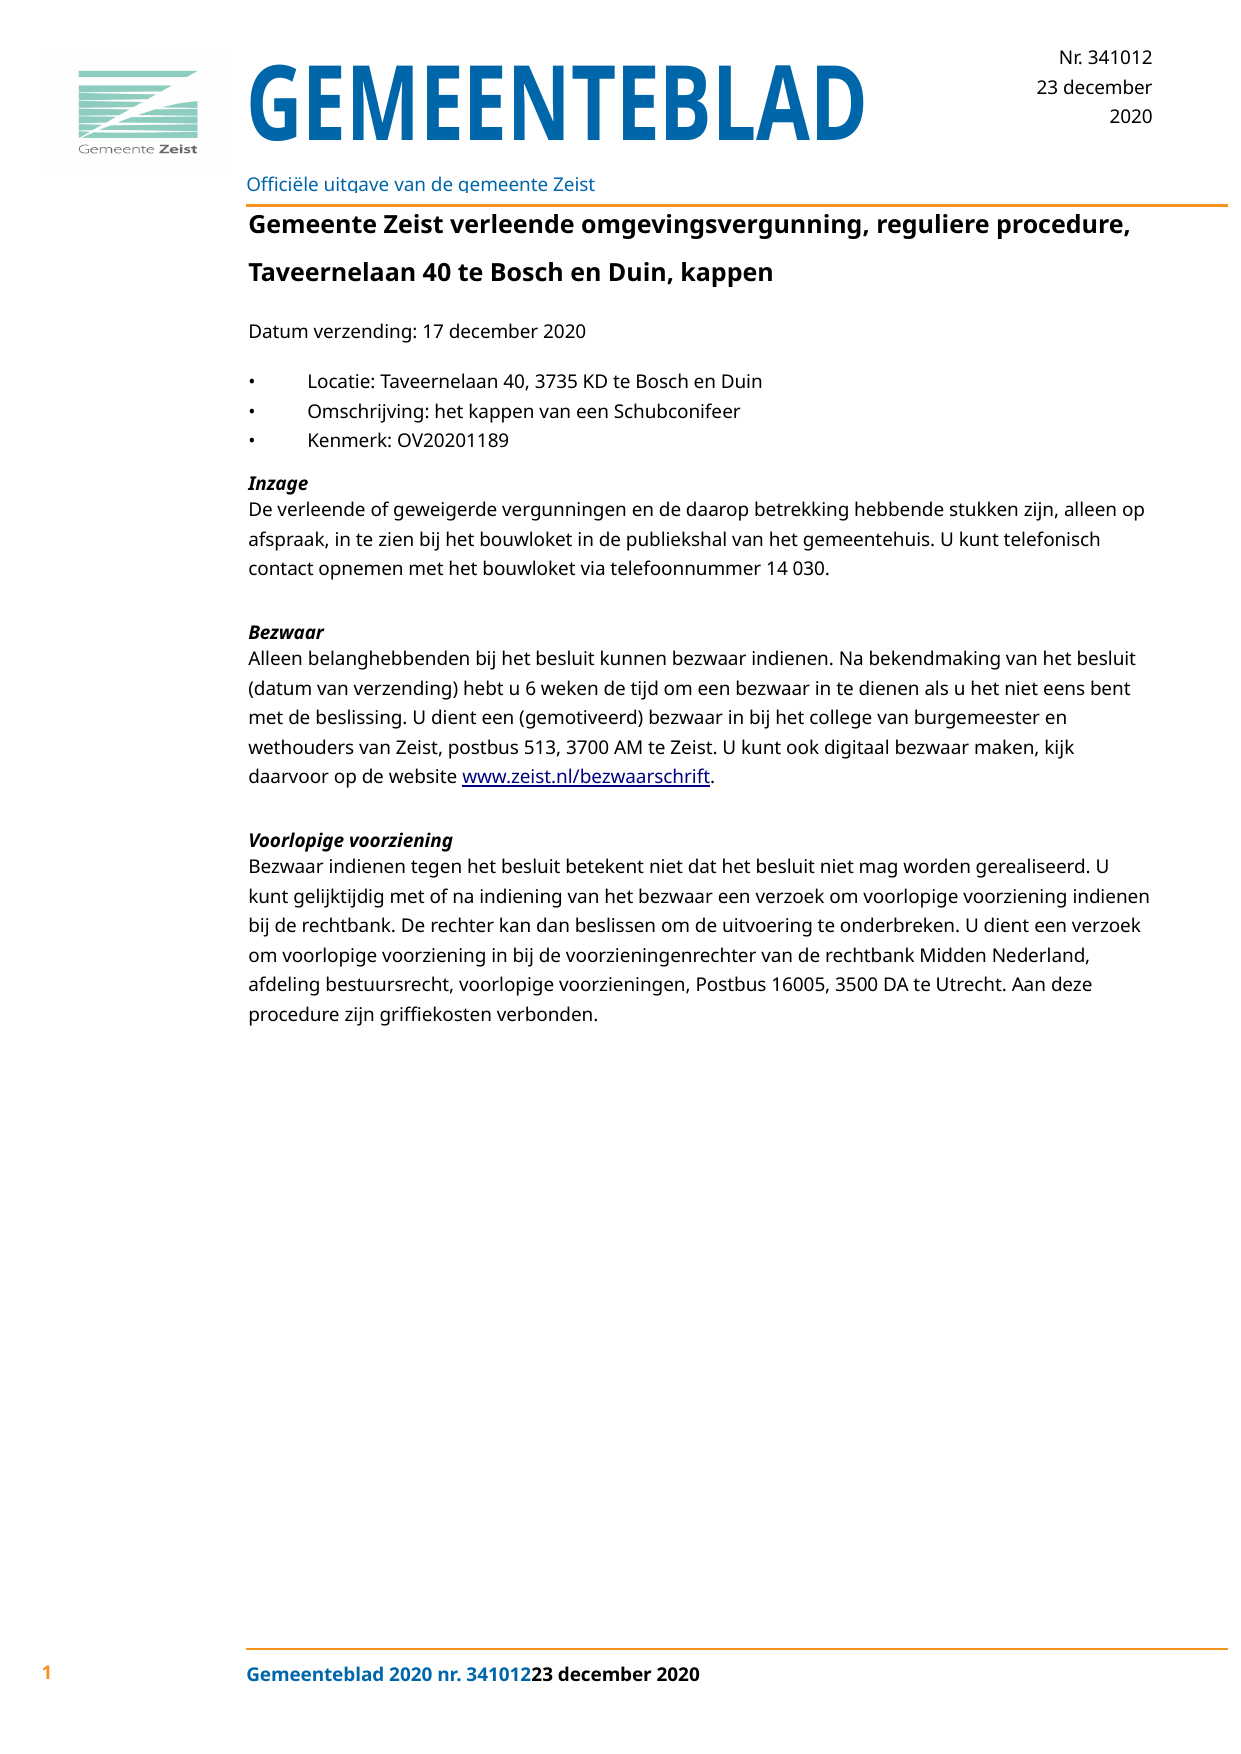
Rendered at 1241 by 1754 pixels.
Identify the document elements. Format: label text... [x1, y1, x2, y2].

text Bezwaar indienen tegen het besluit betekent niet dat het besluit niet mag worden gerealiseerd. U kunt gelijktijdig met of na indiening van het bezwaar een verzoek om voorlopige voorziening indienen bij de rechtbank. De rechter kan dan beslissen om de uitvoering te onderbreken. U dient een verzoek om voorlopige voorziening in bij de voorzieningenrechter van de rechtbank Midden Nederland, afdeling bestuursrecht, voorlopige voorzieningen, Postbus 16005, 3500 DA te Utrecht. Aan deze procedure zijn griffiekosten verbonden. [248, 853, 1152, 1027]
text Datum verzending: 17 december 2020 [248, 318, 1152, 344]
text Bezwaar [248, 619, 1152, 645]
list Omschrijving: het kappen van een Schubconifeer [248, 398, 1152, 424]
text Gemeente Zeist verleende omgevingsvergunning, reguliere procedure, Taveernelaan 40 te Bosch en Duin, kappen [248, 207, 1152, 288]
list Kenmerk: OV20201189 [248, 427, 1152, 453]
picture [41, 47, 231, 172]
list Locatie: Taveernelaan 40, 3735 KD te Bosch en Duin [248, 368, 1152, 394]
text Alleen belanghebbenden bij het besluit kunnen bezwaar indienen. Na bekendmaking van het besluit (datum van verzending) hebt u 6 weken de tijd om een bezwaar in te dienen als u het niet eens bent met de beslissing. U dient een (gemotiveerd) bezwaar in bij het college van burgemeester en wethouders van Zeist, postbus 513, 3700 AM te Zeist. U kunt ook digitaal bezwaar maken, kijk daarvoor op de website www.zeist.nl/bezwaarschrift. [248, 645, 1152, 789]
text De verleende of geweigerde vergunningen en de daarop betrekking hebbende stukken zijn, alleen op afspraak, in te zien bij het bouwloket in de publiekshal van het gemeentehuis. U kunt telefonisch contact opnemen met het bouwloket via telefoonnummer 14 030. [248, 496, 1152, 581]
text Inzage [248, 471, 1152, 496]
text Voorlopige voorziening [248, 827, 1152, 853]
